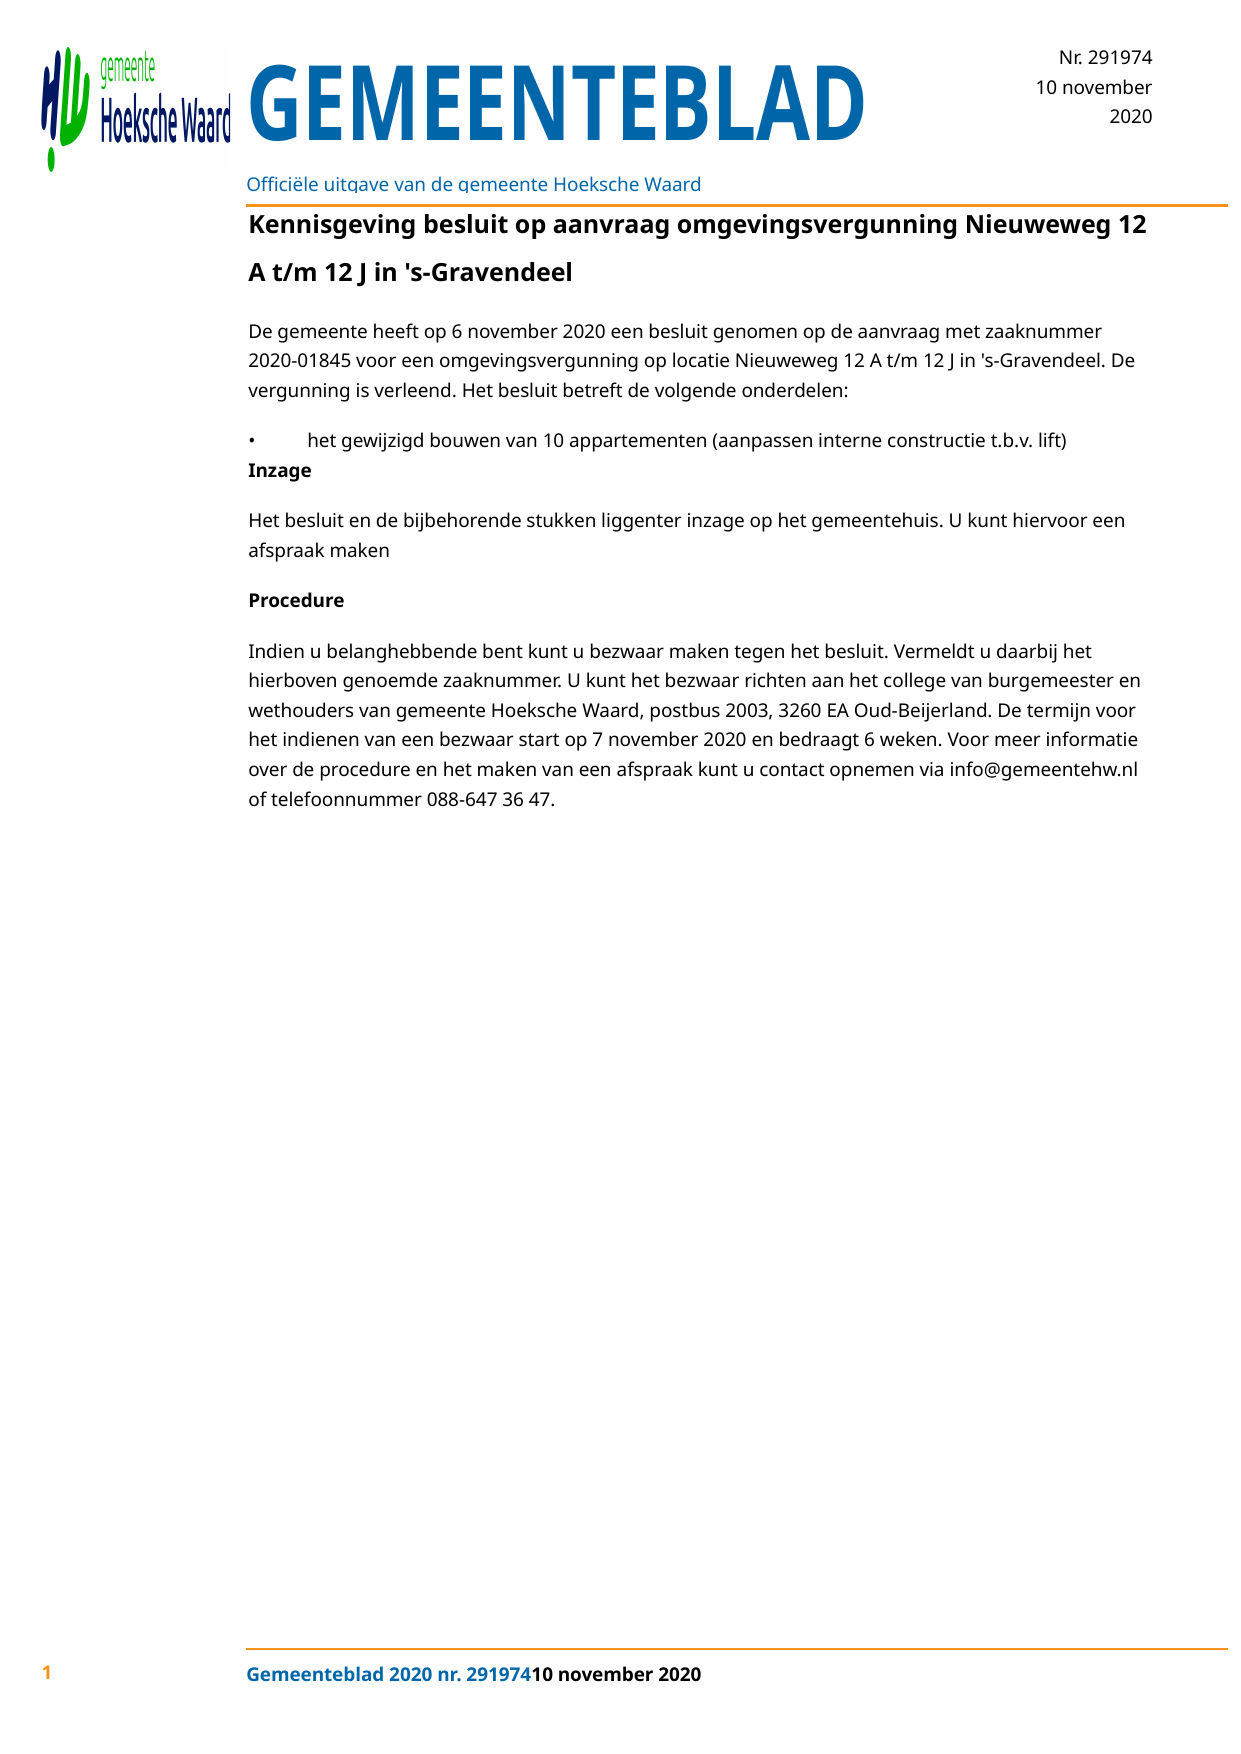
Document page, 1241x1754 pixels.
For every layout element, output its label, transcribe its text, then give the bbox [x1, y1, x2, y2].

text Kennisgeving besluit op aanvraag omgevingsvergunning Nieuweweg 12 A t/m 12 J in 's-Gravendeel [248, 207, 1152, 288]
text Inzage [248, 457, 1152, 483]
text Procedure [248, 587, 1152, 613]
text De gemeente heeft op 6 november 2020 een besluit genomen op de aanvraag met zaaknummer 2020-01845 voor een omgevingsvergunning op locatie Nieuweweg 12 A t/m 12 J in 's-Gravendeel. De vergunning is verleend. Het besluit betreft de volgende onderdelen: [248, 318, 1152, 403]
picture [41, 47, 231, 172]
text Het besluit en de bijbehorende stukken liggenter inzage op het gemeentehuis. U kunt hiervoor een afspraak maken [248, 507, 1152, 563]
text Indien u belanghebbende bent kunt u bezwaar maken tegen het besluit. Vermeldt u daarbij het hierboven genoemde zaaknummer. U kunt het bezwaar richten aan het college van burgemeester en wethouders van gemeente Hoeksche Waard, postbus 2003, 3260 EA Oud-Beijerland. De termijn voor het indienen van een bezwaar start op 7 november 2020 en bedraagt 6 weken. Voor meer informatie over de procedure en het maken van een afspraak kunt u contact opnemen via info@gemeentehw.nl of telefoonnummer 088-647 36 47. [248, 638, 1152, 812]
list het gewijzigd bouwen van 10 appartementen (aanpassen interne constructie t.b.v. lift) [248, 427, 1152, 453]
